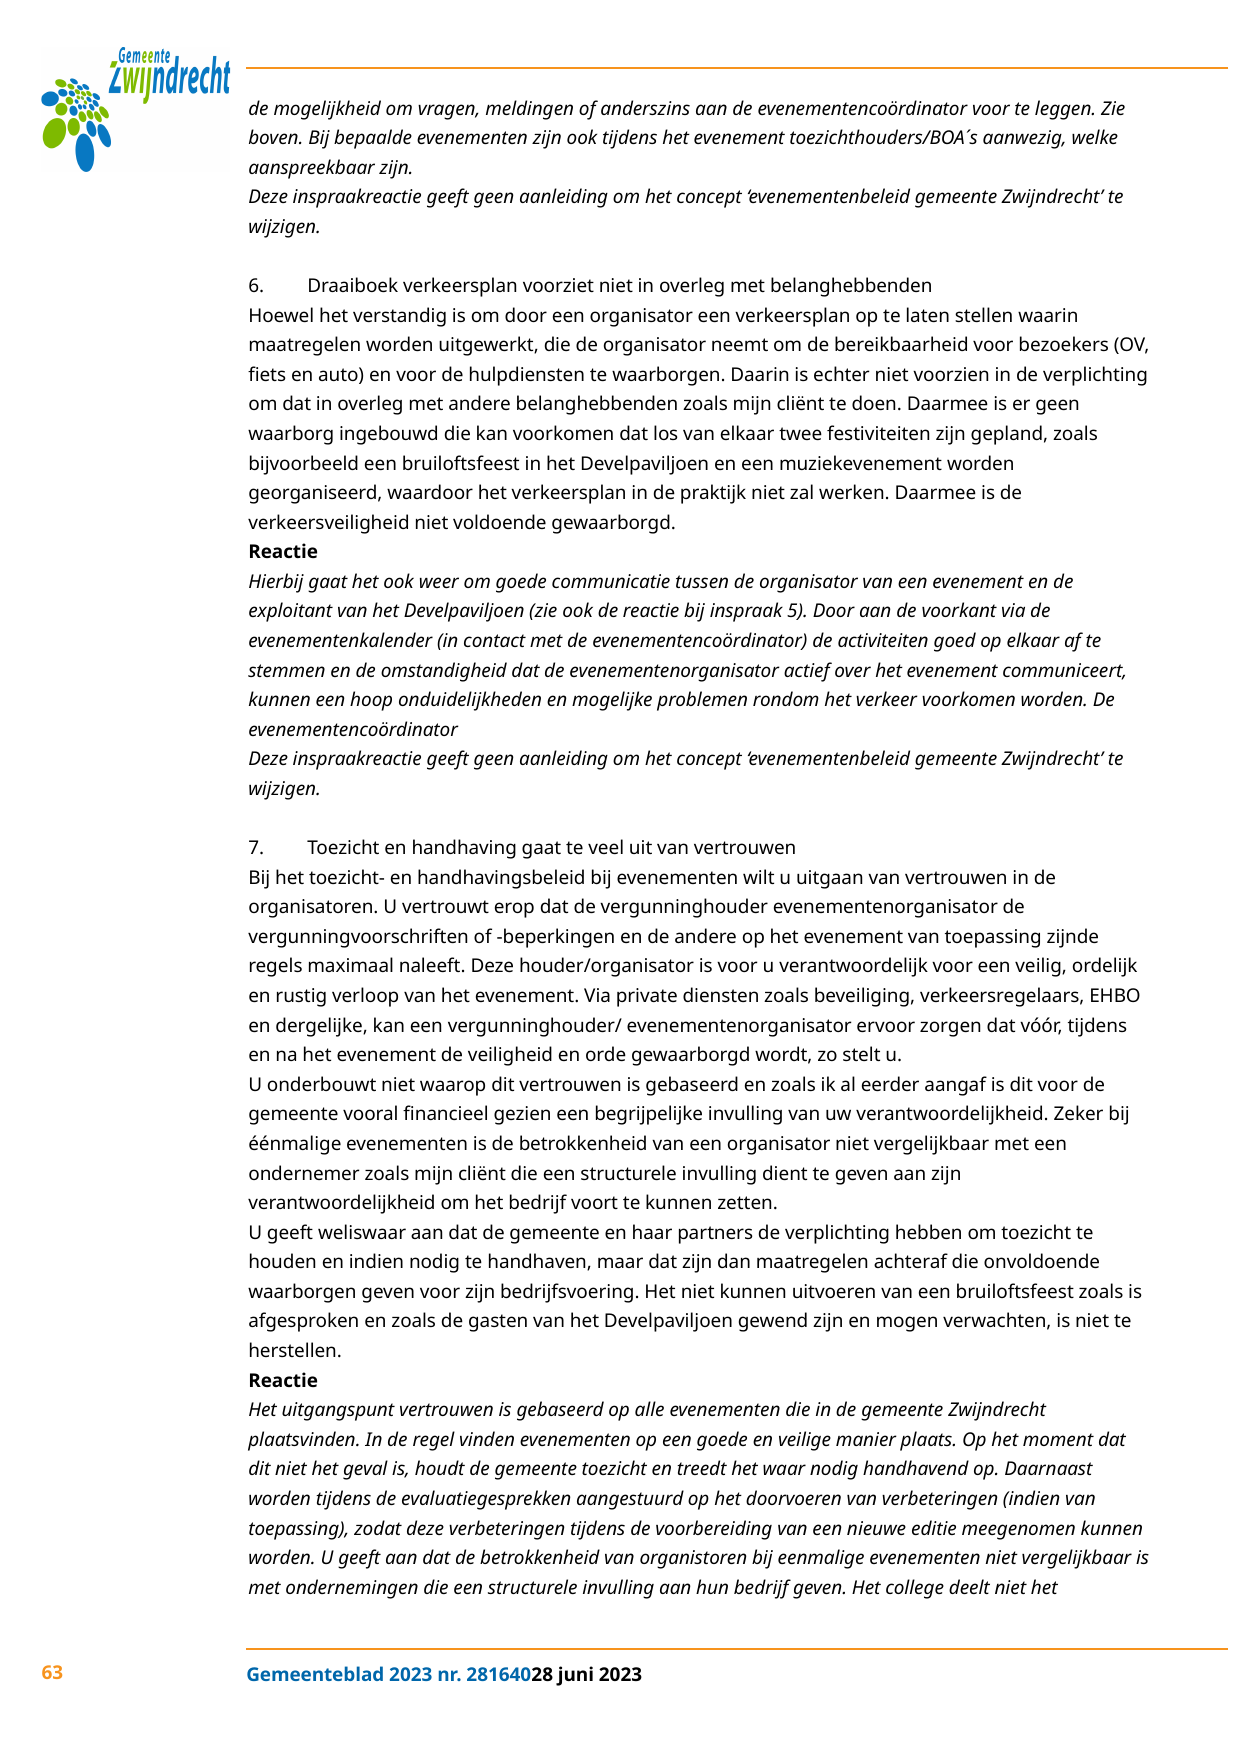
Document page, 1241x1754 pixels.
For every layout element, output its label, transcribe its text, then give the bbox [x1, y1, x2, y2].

text Deze inspraakreactie geeft geen aanleiding om het concept ‘evenementenbeleid gemeente Zwijndrecht’ te wijzigen. [248, 746, 1152, 801]
list Toezicht en handhaving gaat te veel uit van vertrouwen [248, 834, 1152, 860]
text Reactie [248, 1367, 1152, 1393]
list Draaiboek verkeersplan voorziet niet in overleg met belanghebbenden [248, 272, 1152, 298]
text U onderbouwt niet waarop dit vertrouwen is gebaseerd en zoals ik al eerder aangaf is dit voor de gemeente vooral financieel gezien een begrijpelijke invulling van uw verantwoordelijkheid. Zeker bij éénmalige evenementen is de betrokkenheid van een organisator niet vergelijkbaar met een ondernemer zoals mijn cliënt die een structurele invulling dient te geven aan zijn verantwoordelijkheid om het bedrijf voort te kunnen zetten. [248, 1071, 1152, 1215]
text Bij het toezicht- en handhavingsbeleid bij evenementen wilt u uitgaan van vertrouwen in de organisatoren. U vertrouwt erop dat de vergunninghouder evenementenorganisator de [248, 864, 1152, 919]
text Deze inspraakreactie geeft geen aanleiding om het concept ‘evenementenbeleid gemeente Zwijndrecht’ te wijzigen. [248, 183, 1152, 239]
text Hierbij gaat het ook weer om goede communicatie tussen de organisator van een evenement en de exploitant van het Develpaviljoen (zie ook de reactie bij inspraak 5). Door aan de voorkant via de evenementenkalender (in contact met de evenementencoördinator) de activiteiten goed op elkaar af te stemmen en de omstandigheid dat de evenementenorganisator actief over het evenement communiceert, kunnen een hoop onduidelijkheden en mogelijke problemen rondom het verkeer voorkomen worden. De evenementencoördinator [248, 568, 1152, 742]
text U geeft weliswaar aan dat de gemeente en haar partners de verplichting hebben om toezicht te houden en indien nodig te handhaven, maar dat zijn dan maatregelen achteraf die onvoldoende waarborgen geven voor zijn bedrijfsvoering. Het niet kunnen uitvoeren van een bruiloftsfeest zoals is afgesproken en zoals de gasten van het Develpaviljoen gewend zijn en mogen verwachten, is niet te herstellen. [248, 1219, 1152, 1363]
text de mogelijkheid om vragen, meldingen of anderszins aan de evenementencoördinator voor te leggen. Zie boven. Bij bepaalde evenementen zijn ook tijdens het evenement toezichthouders/BOA´s aanwezig, welke aanspreekbaar zijn. [248, 95, 1152, 180]
text Hoewel het verstandig is om door een organisator een verkeersplan op te laten stellen waarin maatregelen worden uitgewerkt, die de organisator neemt om de bereikbaarheid voor bezoekers (OV, fiets en auto) en voor de hulpdiensten te waarborgen. Daarin is echter niet voorzien in de verplichting om dat in overleg met andere belanghebbenden zoals mijn cliënt te doen. Daarmee is er geen waarborg ingebouwd die kan voorkomen dat los van elkaar twee festiviteiten zijn gepland, zoals bijvoorbeeld een bruiloftsfeest in het Develpaviljoen en een muziekevenement worden georganiseerd, waardoor het verkeersplan in de praktijk niet zal werken. Daarmee is de verkeersveiligheid niet voldoende gewaarborgd. [248, 302, 1152, 535]
text Het uitgangspunt vertrouwen is gebaseerd op alle evenementen die in de gemeente Zwijndrecht plaatsvinden. In de regel vinden evenementen op een goede en veilige manier plaats. Op het moment dat dit niet het geval is, houdt de gemeente toezicht en treedt het waar nodig handhavend op. Daarnaast worden tijdens de evaluatiegesprekken aangestuurd op het doorvoeren van verbeteringen (indien van toepassing), zodat deze verbeteringen tijdens de voorbereiding van een nieuwe editie meegenomen kunnen worden. U geeft aan dat de betrokkenheid van organistoren bij eenmalige evenementen niet vergelijkbaar is met ondernemingen die een structurele invulling aan hun bedrijf geven. Het college deelt niet het [248, 1396, 1152, 1600]
picture [41, 47, 231, 172]
text Reactie [248, 538, 1152, 564]
text vergunningvoorschriften of -beperkingen en de andere op het evenement van toepassing zijnde regels maximaal naleeft. Deze houder/organisator is voor u verantwoordelijk voor een veilig, ordelijk en rustig verloop van het evenement. Via private diensten zoals beveiliging, verkeersregelaars, EHBO en dergelijke, kan een vergunninghouder/ evenementenorganisator ervoor zorgen dat vóór, tijdens en na het evenement de veiligheid en orde gewaarborgd wordt, zo stelt u. [248, 923, 1152, 1067]
